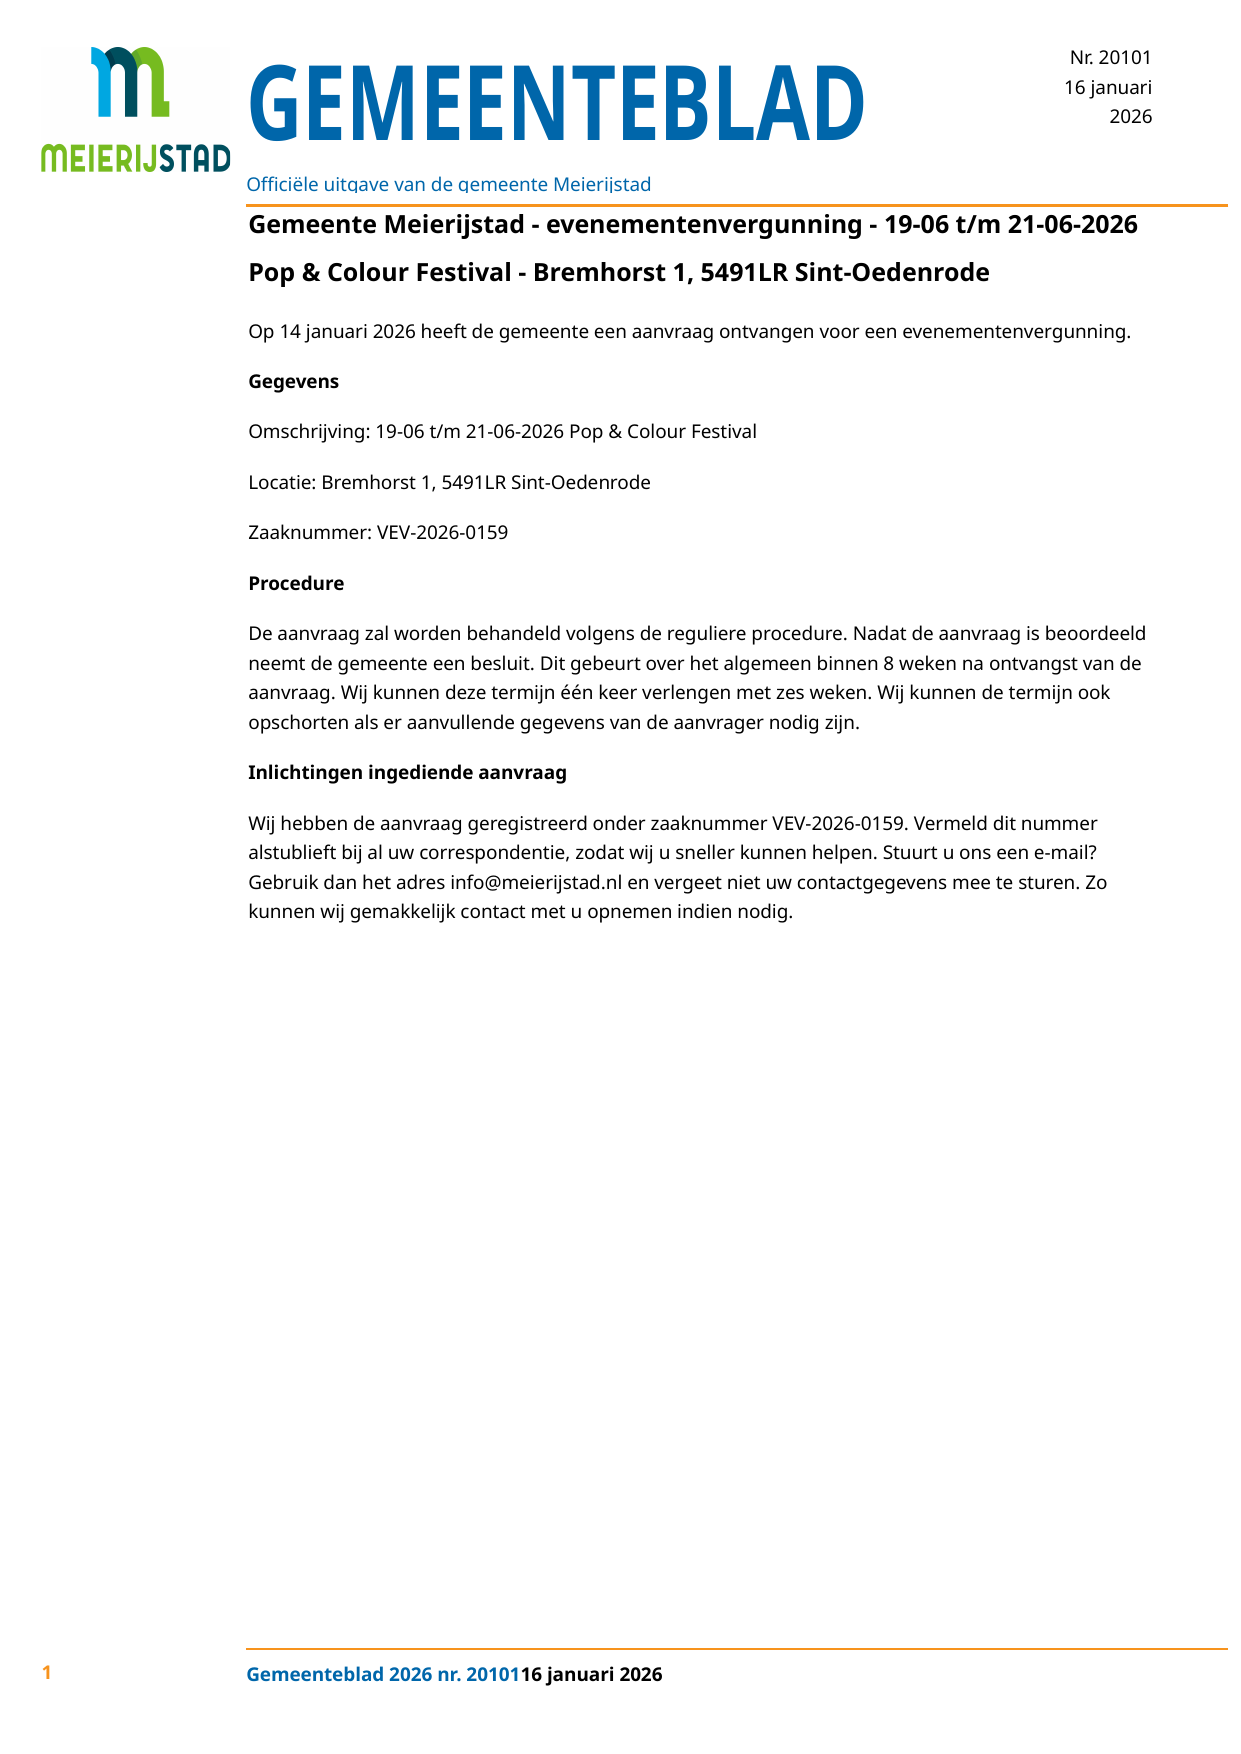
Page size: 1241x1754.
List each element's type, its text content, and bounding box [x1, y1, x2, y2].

text Locatie: Bremhorst 1, 5491LR Sint-Oedenrode [248, 469, 1152, 495]
text De aanvraag zal worden behandeld volgens de reguliere procedure. Nadat de aanvraag is beoordeeld neemt de gemeente een besluit. Dit gebeurt over het algemeen binnen 8 weken na ontvangst van de aanvraag. Wij kunnen deze termijn één keer verlengen met zes weken. Wij kunnen de termijn ook opschorten als er aanvullende gegevens van de aanvrager nodig zijn. [248, 620, 1152, 735]
text Omschrijving: 19-06 t/m 21-06-2026 Pop & Colour Festival [248, 419, 1152, 444]
text Wij hebben de aanvraag geregistreerd onder zaaknummer VEV-2026-0159. Vermeld dit nummer alstublieft bij al uw correspondentie, zodat wij u sneller kunnen helpen. Stuurt u ons een e-mail? Gebruik dan het adres info@meierijstad.nl en vergeet niet uw contactgegevens mee te sturen. Zo kunnen wij gemakkelijk contact met u opnemen indien nodig. [248, 810, 1152, 924]
text Gegevens [248, 368, 1152, 394]
text Zaaknummer: VEV-2026-0159 [248, 519, 1152, 545]
text Gemeente Meierijstad - evenementenvergunning - 19-06 t/m 21-06-2026 Pop & Colour Festival - Bremhorst 1, 5491LR Sint-Oedenrode [248, 207, 1152, 288]
text Procedure [248, 570, 1152, 596]
text Inlichtingen ingediende aanvraag [248, 759, 1152, 785]
picture [41, 47, 231, 172]
text Op 14 januari 2026 heeft de gemeente een aanvraag ontvangen voor een evenementenvergunning. [248, 318, 1152, 344]
